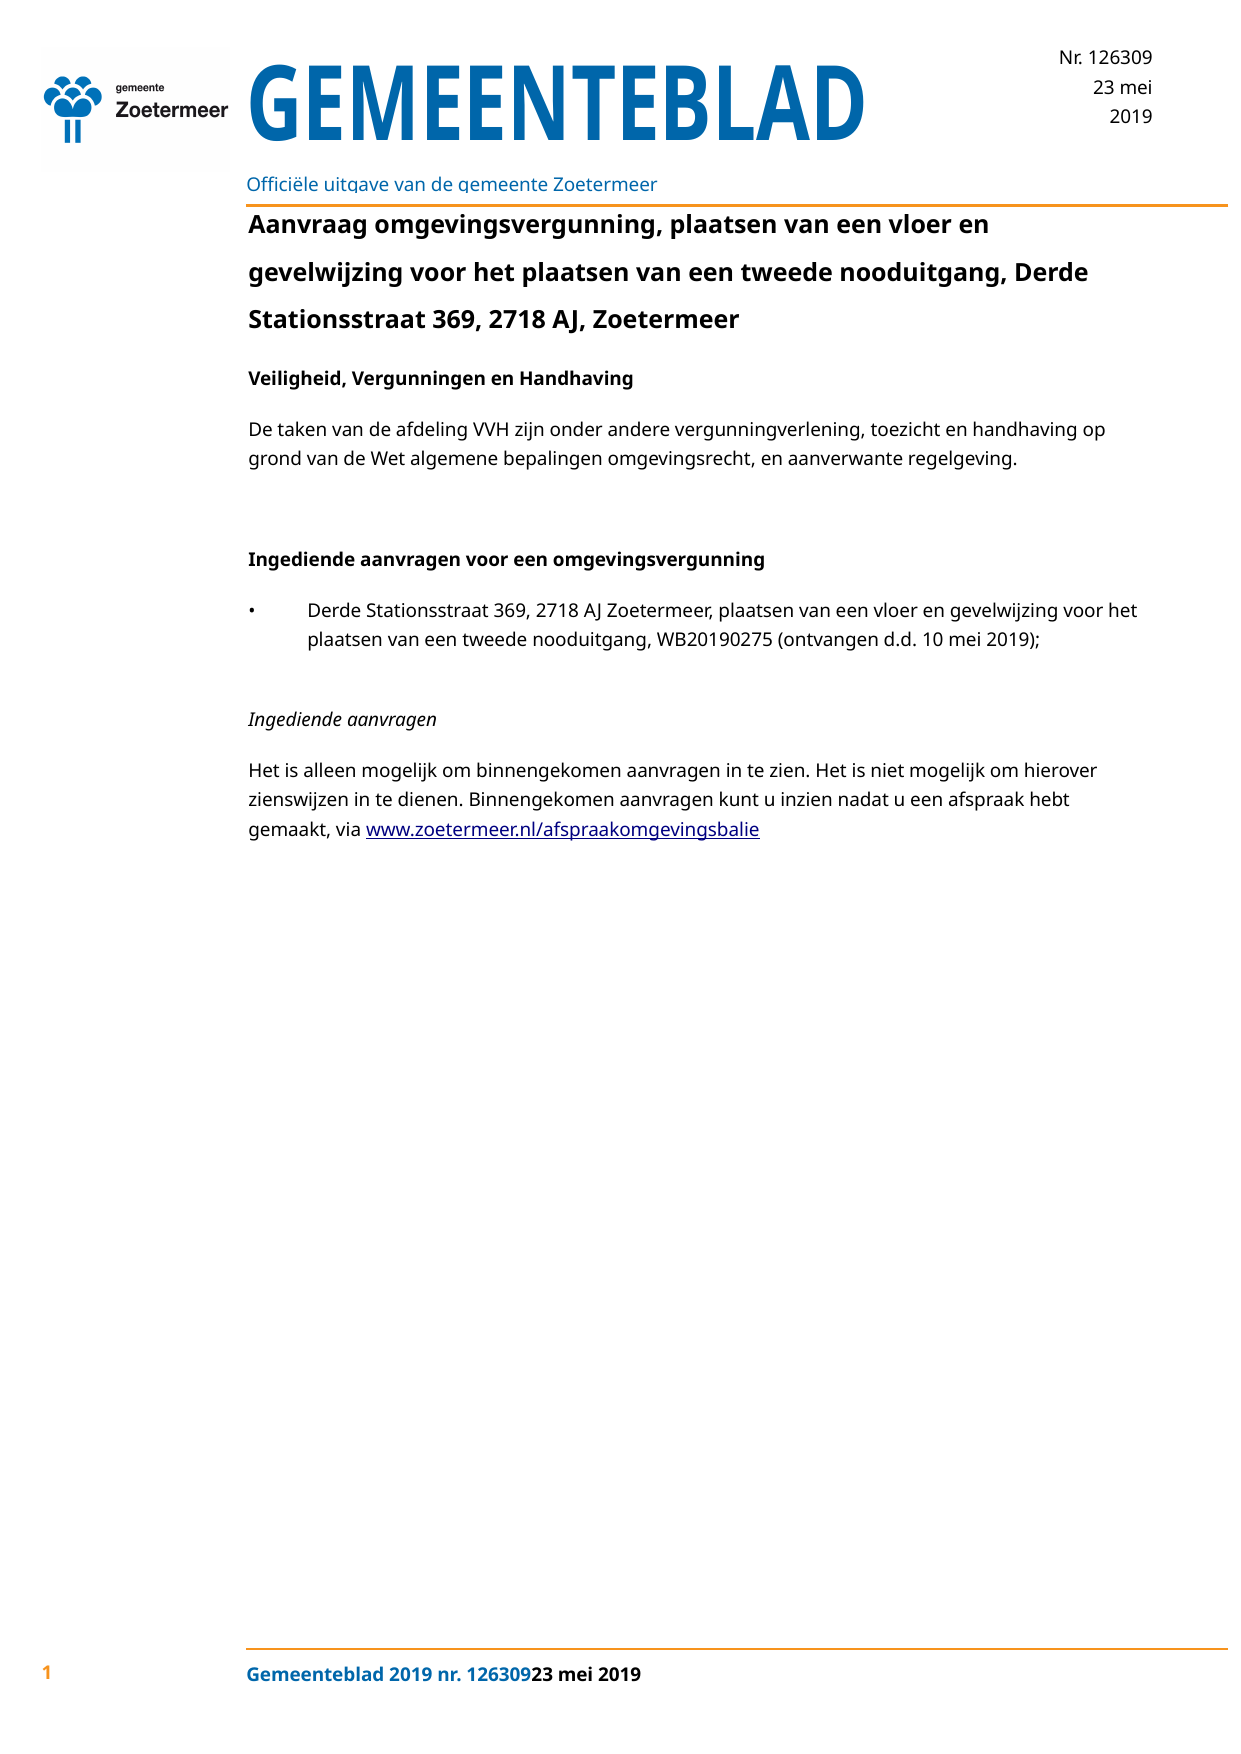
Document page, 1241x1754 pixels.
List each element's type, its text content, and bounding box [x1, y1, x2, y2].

text Ingediende aanvragen voor een omgevingsvergunning [248, 546, 1152, 572]
list Derde Stationsstraat 369, 2718 AJ Zoetermeer, plaatsen van een vloer en gevelwijzing voor het plaatsen van een tweede nooduitgang, WB20190275 (ontvangen d.d. 10 mei 2019); [248, 597, 1152, 652]
text Ingediende aanvragen [248, 706, 1152, 732]
text Aanvraag omgevingsvergunning, plaatsen van een vloer en gevelwijzing voor het plaatsen van een tweede nooduitgang, Derde Stationsstraat 369, 2718 AJ, Zoetermeer [248, 207, 1152, 336]
text Het is alleen mogelijk om binnengekomen aanvragen in te zien. Het is niet mogelijk om hierover zienswijzen in te dienen. Binnengekomen aanvragen kunt u inzien nadat u een afspraak hebt gemaakt, via www.zoetermeer.nl/afspraakomgevingsbalie [248, 757, 1152, 842]
picture [41, 47, 231, 172]
text Veiligheid, Vergunningen en Handhaving [248, 366, 1152, 391]
text De taken van de afdeling VVH zijn onder andere vergunningverlening, toezicht en handhaving op grond van de Wet algemene bepalingen omgevingsrecht, en aanverwante regelgeving. [248, 416, 1152, 471]
